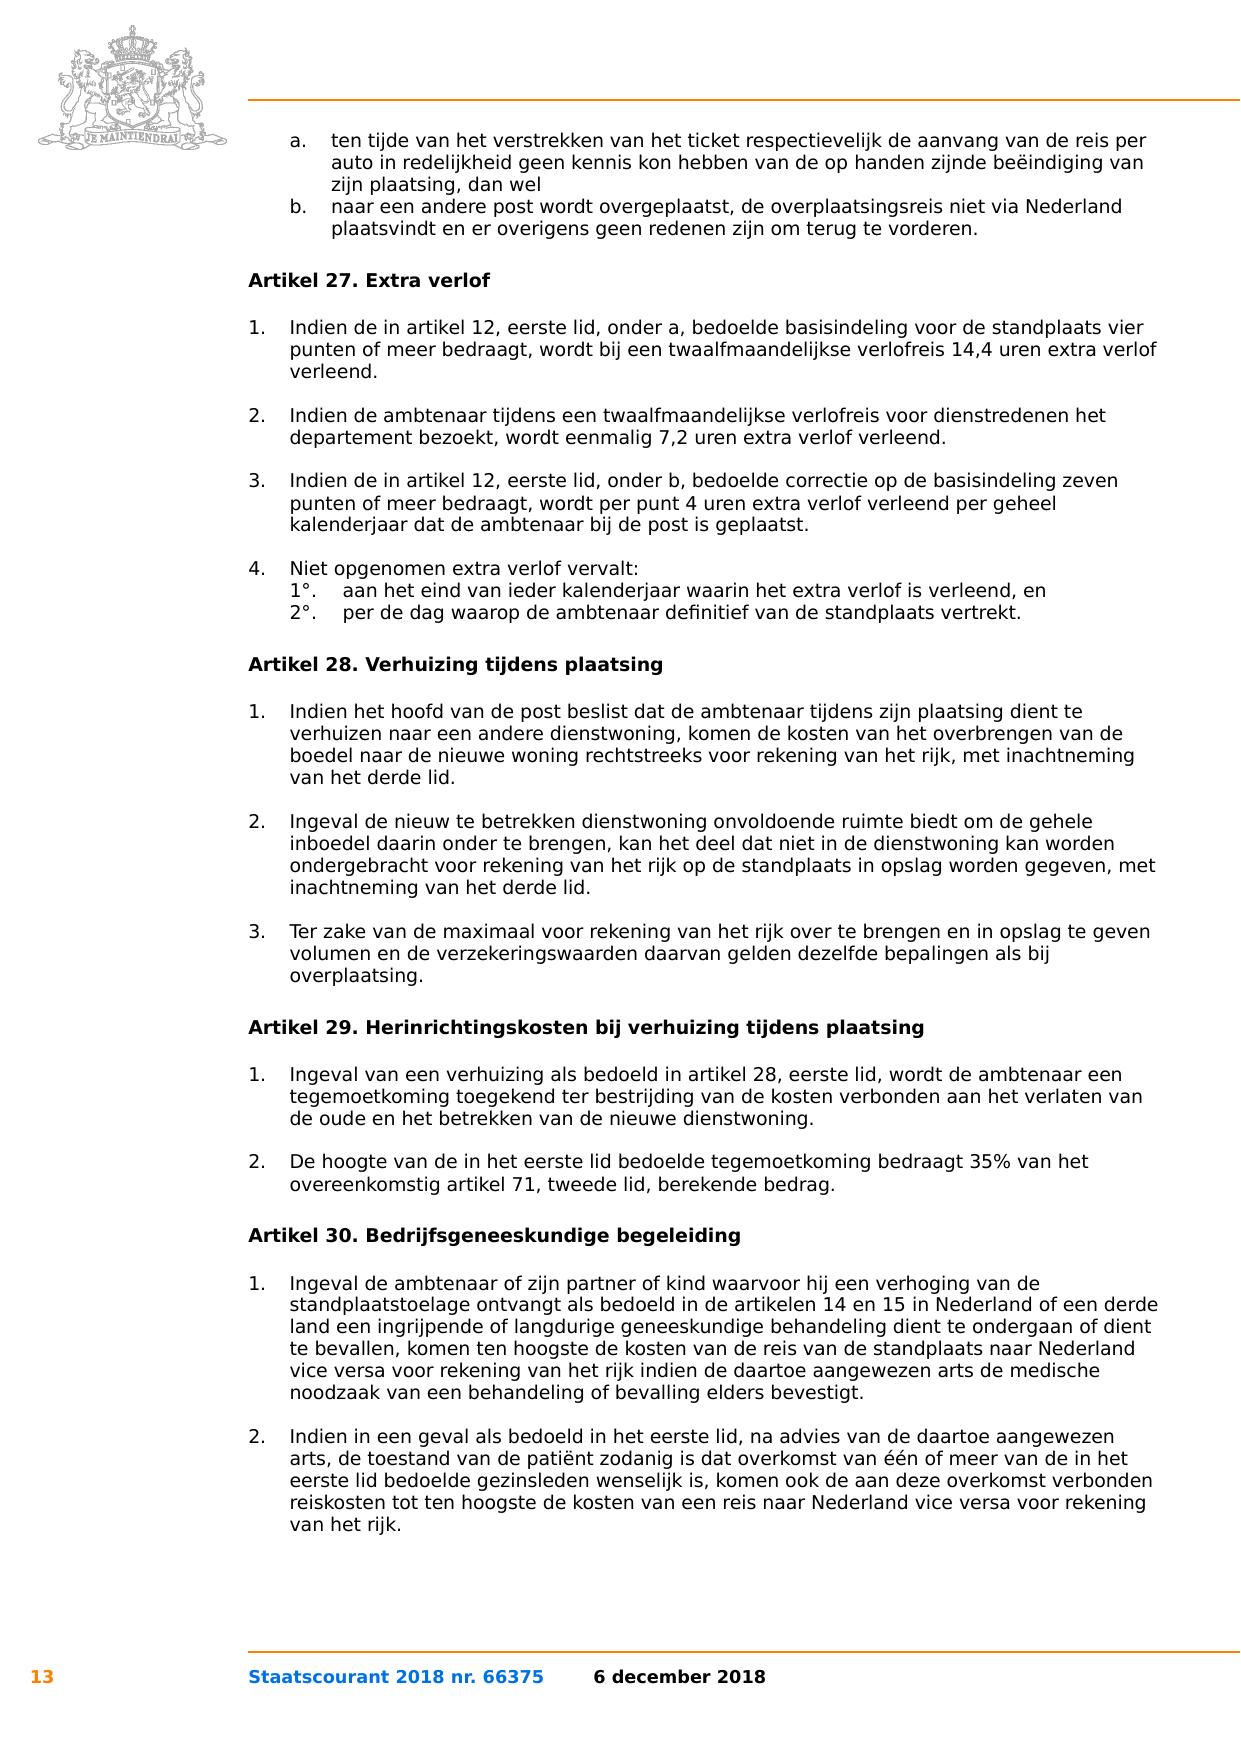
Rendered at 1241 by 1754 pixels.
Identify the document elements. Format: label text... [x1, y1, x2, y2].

text 2. Indien de ambtenaar tijdens een twaalfmaandelijkse verlofreis voor dienstredenen het departement bezoekt, wordt eenmalig 7,2 uren extra verlof verleend. [248, 404, 1163, 448]
text 3. Indien de in artikel 12, eerste lid, onder b, bedoelde correctie op de basisindeling zeven punten of meer bedraagt, wordt per punt 4 uren extra verlof verleend per geheel kalenderjaar dat de ambtenaar bij de post is geplaatst. [248, 470, 1163, 536]
text 2°. per de dag waarop de ambtenaar definitief van de standplaats vertrekt. [289, 602, 1163, 624]
text 1. Indien het hoofd van de post beslist dat de ambtenaar tijdens zijn plaatsing dient te verhuizen naar een andere dienstwoning, komen de kosten van het overbrengen van de boedel naar de nieuwe woning rechtstreeks voor rekening van het rijk, met inachtneming van het derde lid. [248, 701, 1163, 789]
subtitle Artikel 28. Verhuizing tijdens plaatsing [248, 654, 1163, 676]
text 3. Ter zake van de maximaal voor rekening van het rijk over te brengen en in opslag te geven volumen en de verzekeringswaarden daarvan gelden dezelfde bepalingen als bij overplaatsing. [248, 921, 1163, 987]
subtitle Artikel 29. Herinrichtingskosten bij verhuizing tijdens plaatsing [248, 1017, 1163, 1039]
text 1°. aan het eind van ieder kalenderjaar waarin het extra verlof is verleend, en [289, 580, 1163, 602]
text 1. Indien de in artikel 12, eerste lid, onder a, bedoelde basisindeling voor de standplaats vier punten of meer bedraagt, wordt bij een twaalfmaandelijkse verlofreis 14,4 uren extra verlof verleend. [248, 317, 1163, 383]
subtitle Artikel 30. Bedrijfsgeneeskundige begeleiding [248, 1225, 1163, 1247]
text b. naar een andere post wordt overgeplaatst, de overplaatsingsreis niet via Nederland plaatsvindt en er overigens geen redenen zijn om terug te vorderen. [289, 196, 1163, 240]
text 1. Ingeval de ambtenaar of zijn partner of kind waarvoor hij een verhoging van de standplaatstoelage ontvangt als bedoeld in de artikelen 14 en 15 in Nederland of een derde land een ingrijpende of langdurige geneeskundige behandeling dient te ondergaan of dient te bevallen, komen ten hoogste de kosten van de reis van de standplaats naar Nederland vice versa voor rekening van het rijk indien de daartoe aangewezen arts de medische noodzaak van een behandeling of bevalling elders bevestigt. [248, 1272, 1163, 1404]
text 1. Ingeval van een verhuizing als bedoeld in artikel 28, eerste lid, wordt de ambtenaar een tegemoetkoming toegekend ter bestrijding van de kosten verbonden aan het verlaten van de oude en het betrekken van de nieuwe dienstwoning. [248, 1064, 1163, 1129]
text 2. De hoogte van de in het eerste lid bedoelde tegemoetkoming bedraagt 35% van het overeenkomstig artikel 71, tweede lid, berekende bedrag. [248, 1151, 1163, 1195]
text 4. Niet opgenomen extra verlof vervalt: [248, 558, 1163, 580]
subtitle Artikel 27. Extra verlof [248, 270, 1163, 292]
picture [38, 25, 227, 150]
text a. ten tijde van het verstrekken van het ticket respectievelijk de aanvang van de reis per auto in redelijkheid geen kennis kon hebben van de op handen zijnde beëindiging van zijn plaatsing, dan wel [289, 130, 1163, 196]
text 2. Ingeval de nieuw te betrekken dienstwoning onvoldoende ruimte biedt om de gehele inboedel daarin onder te brengen, kan het deel dat niet in de dienstwoning kan worden ondergebracht voor rekening van het rijk op de standplaats in opslag worden gegeven, met inachtneming van het derde lid. [248, 811, 1163, 899]
text 2. Indien in een geval als bedoeld in het eerste lid, na advies van de daartoe aangewezen arts, de toestand van de patiënt zodanig is dat overkomst van één of meer van de in het eerste lid bedoelde gezinsleden wenselijk is, komen ook de aan deze overkomst verbonden reiskosten tot ten hoogste de kosten van een reis naar Nederland vice versa voor rekening van het rijk. [248, 1426, 1163, 1536]
